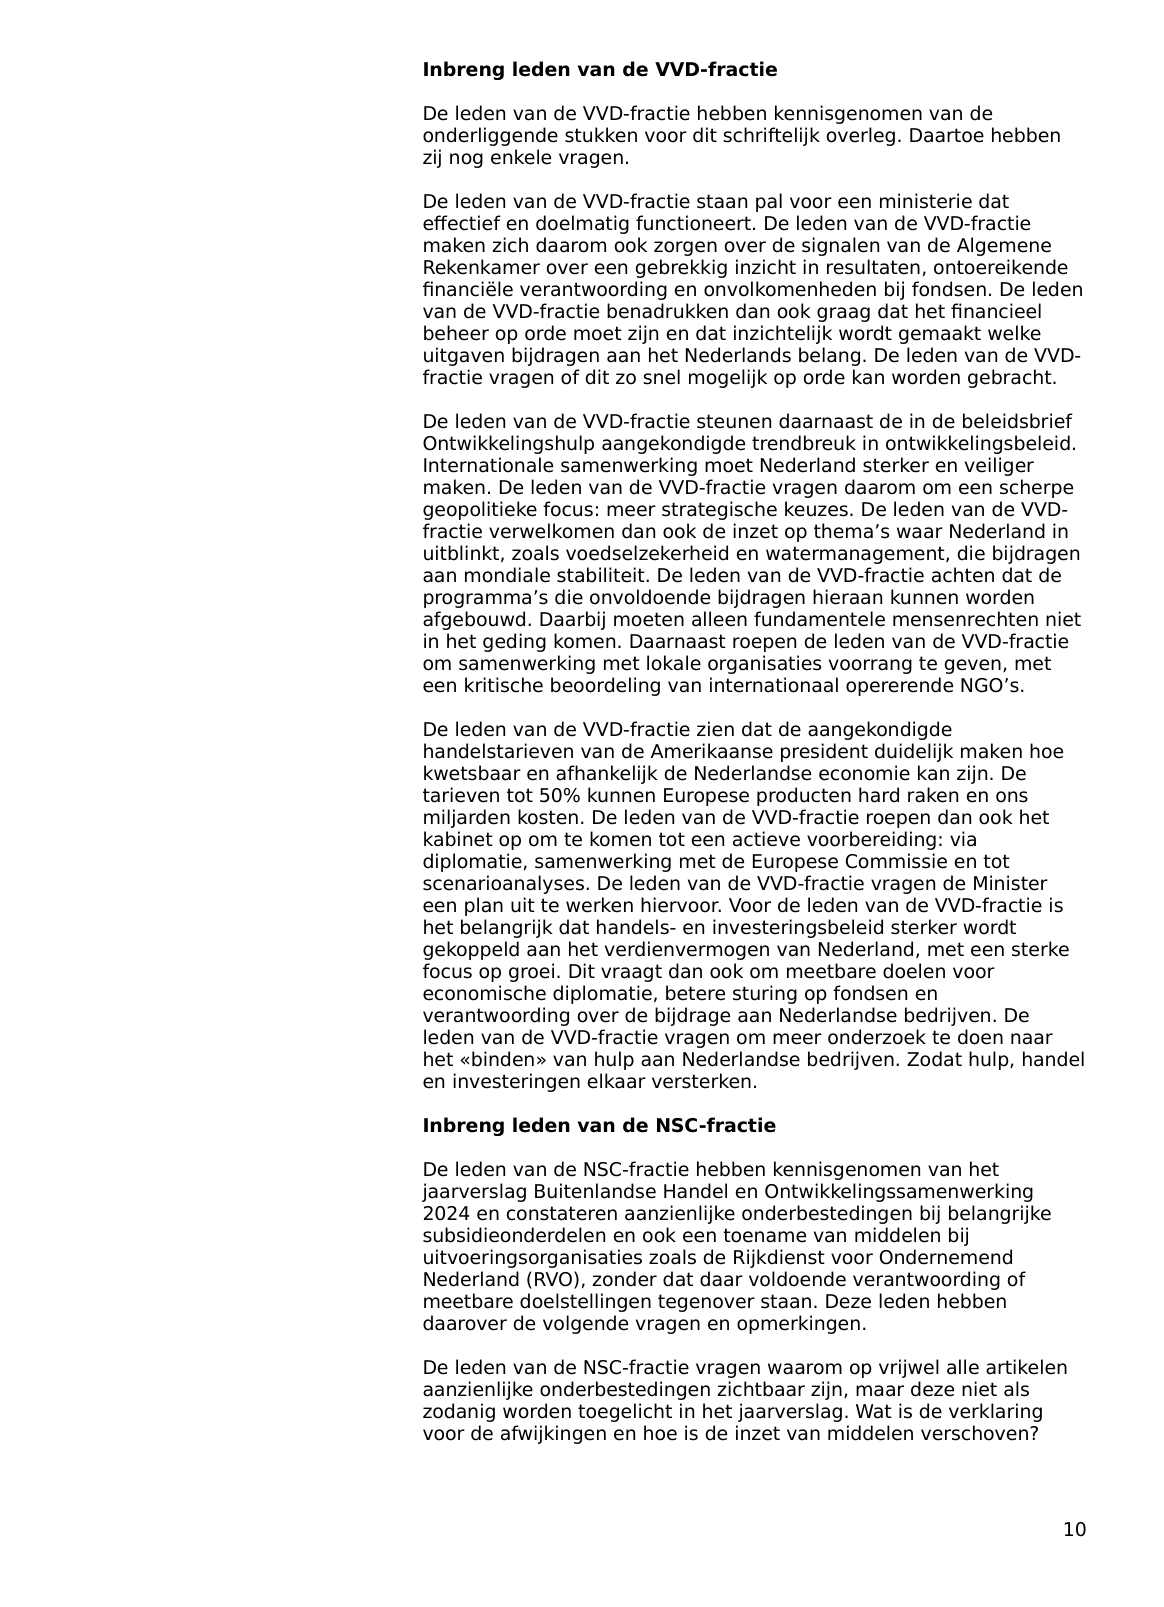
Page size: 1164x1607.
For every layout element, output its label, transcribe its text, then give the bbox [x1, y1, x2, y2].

text De leden van de VVD-fractie staan pal voor een ministerie dat effectief en doelmatig functioneert. De leden van de VVD-fractie maken zich daarom ook zorgen over de signalen van de Algemene Rekenkamer over een gebrekkig inzicht in resultaten, ontoereikende financiële verantwoording en onvolkomenheden bij fondsen. De leden van de VVD-fractie benadrukken dan ook graag dat het financieel beheer op orde moet zijn en dat inzichtelijk wordt gemaakt welke uitgaven bijdragen aan het Nederlands belang. De leden van de VVD-fractie vragen of dit zo snel mogelijk op orde kan worden gebracht. [422, 191, 1087, 389]
subtitle Inbreng leden van de VVD-fractie [422, 59, 1087, 81]
text De leden van de VVD-fractie hebben kennisgenomen van de onderliggende stukken voor dit schriftelijk overleg. Daartoe hebben zij nog enkele vragen. [422, 103, 1087, 169]
text De leden van de NSC-fractie hebben kennisgenomen van het jaarverslag Buitenlandse Handel en Ontwikkelingssamenwerking 2024 en constateren aanzienlijke onderbestedingen bij belangrijke subsidieonderdelen en ook een toename van middelen bij uitvoeringsorganisaties zoals de Rijkdienst voor Ondernemend Nederland (RVO), zonder dat daar voldoende verantwoording of meetbare doelstellingen tegenover staan. Deze leden hebben daarover de volgende vragen en opmerkingen. [422, 1159, 1087, 1335]
text De leden van de VVD-fractie zien dat de aangekondigde handelstarieven van de Amerikaanse president duidelijk maken hoe kwetsbaar en afhankelijk de Nederlandse economie kan zijn. De tarieven tot 50% kunnen Europese producten hard raken en ons miljarden kosten. De leden van de VVD-fractie roepen dan ook het kabinet op om te komen tot een actieve voorbereiding: via diplomatie, samenwerking met de Europese Commissie en tot scenarioanalyses. De leden van de VVD-fractie vragen de Minister een plan uit te werken hiervoor. Voor de leden van de VVD-fractie is het belangrijk dat handels- en investeringsbeleid sterker wordt gekoppeld aan het verdienvermogen van Nederland, met een sterke focus op groei. Dit vraagt dan ook om meetbare doelen voor economische diplomatie, betere sturing op fondsen en verantwoording over de bijdrage aan Nederlandse bedrijven. De leden van de VVD-fractie vragen om meer onderzoek te doen naar het «binden» van hulp aan Nederlandse bedrijven. Zodat hulp, handel en investeringen elkaar versterken. [422, 719, 1087, 1093]
subtitle Inbreng leden van de NSC-fractie [422, 1115, 1087, 1137]
text De leden van de NSC-fractie vragen waarom op vrijwel alle artikelen aanzienlijke onderbestedingen zichtbaar zijn, maar deze niet als zodanig worden toegelicht in het jaarverslag. Wat is de verklaring voor de afwijkingen en hoe is de inzet van middelen verschoven? [422, 1357, 1087, 1445]
text De leden van de VVD-fractie steunen daarnaast de in de beleidsbrief Ontwikkelingshulp aangekondigde trendbreuk in ontwikkelingsbeleid. Internationale samenwerking moet Nederland sterker en veiliger maken. De leden van de VVD-fractie vragen daarom om een scherpe geopolitieke focus: meer strategische keuzes. De leden van de VVD-fractie verwelkomen dan ook de inzet op thema’s waar Nederland in uitblinkt, zoals voedselzekerheid en watermanagement, die bijdragen aan mondiale stabiliteit. De leden van de VVD-fractie achten dat de programma’s die onvoldoende bijdragen hieraan kunnen worden afgebouwd. Daarbij moeten alleen fundamentele mensenrechten niet in het geding komen. Daarnaast roepen de leden van de VVD-fractie om samenwerking met lokale organisaties voorrang te geven, met een kritische beoordeling van internationaal opererende NGO’s. [422, 411, 1087, 697]
